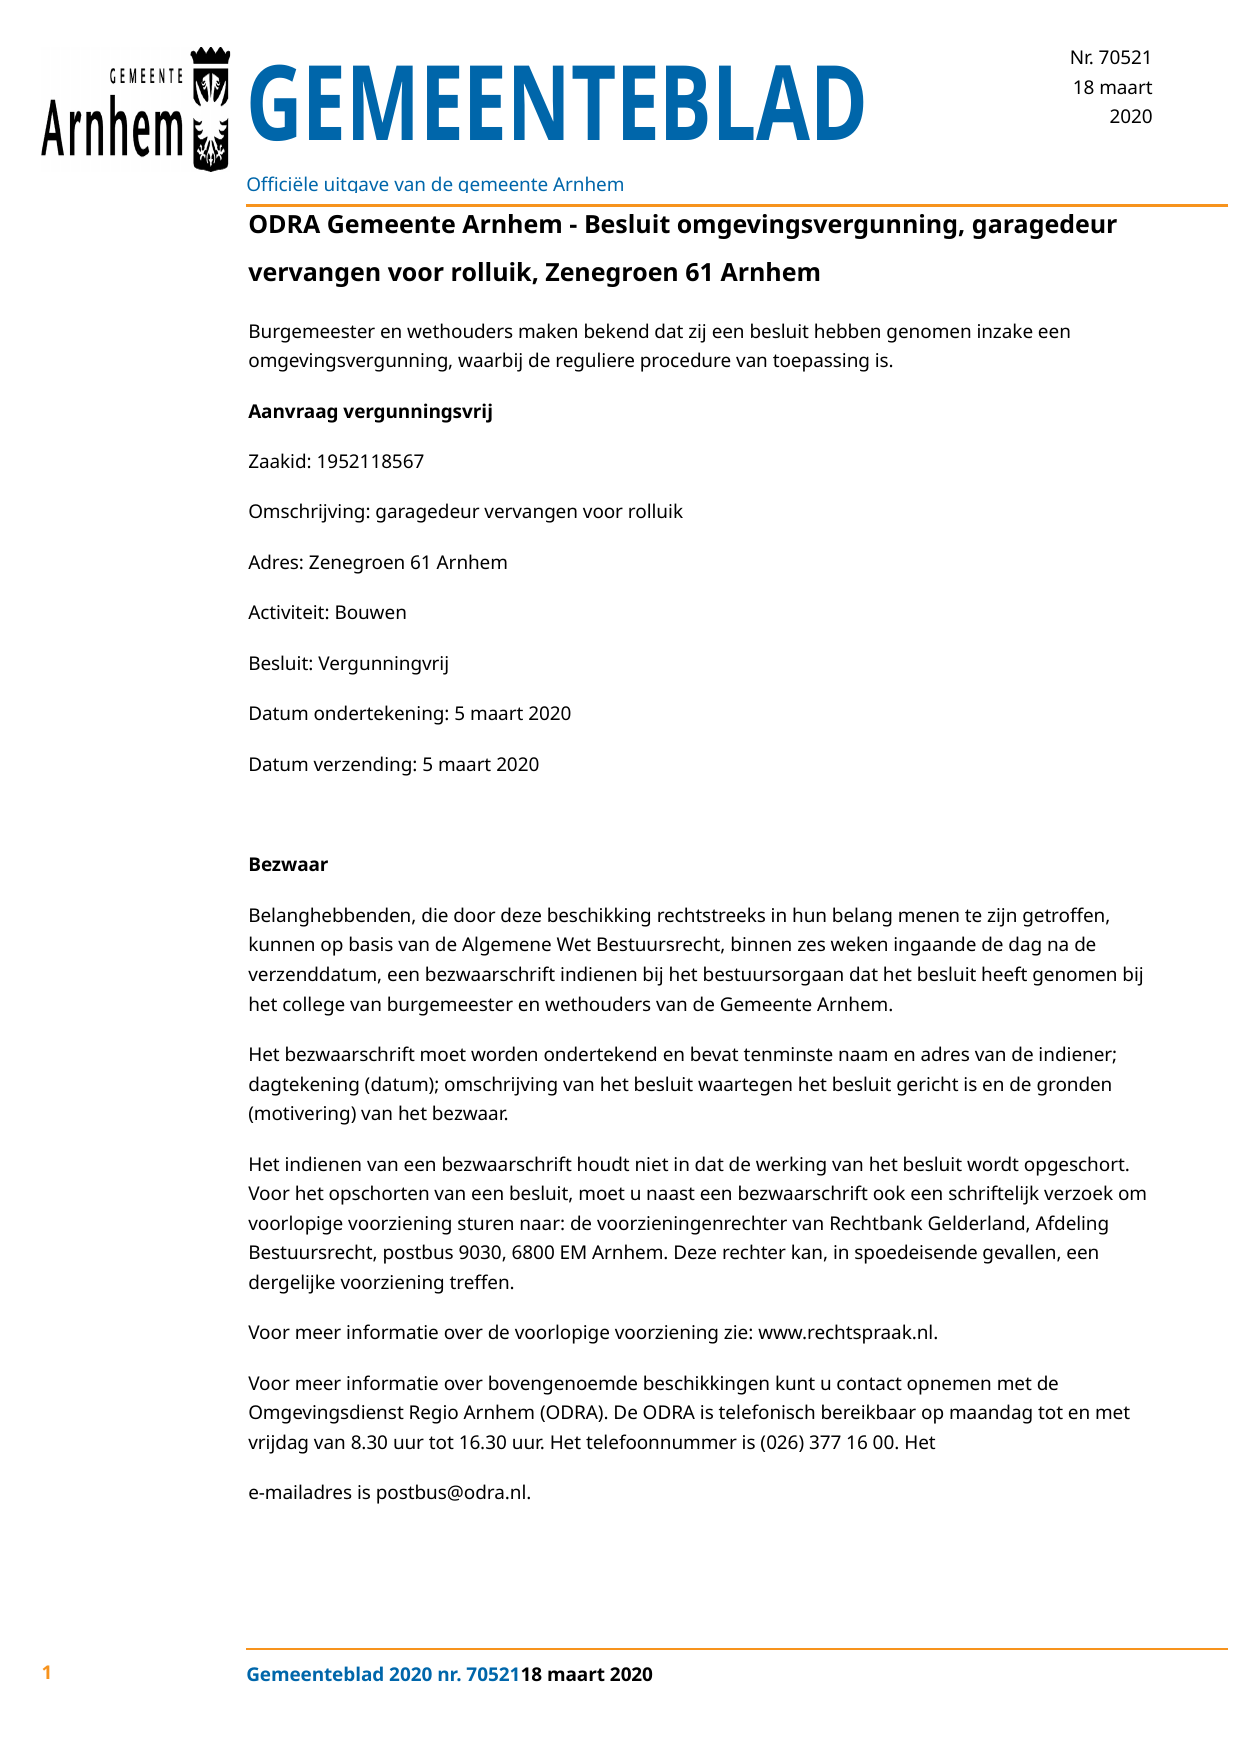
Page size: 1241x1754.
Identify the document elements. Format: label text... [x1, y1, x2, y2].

text ODRA Gemeente Arnhem - Besluit omgevingsvergunning, garagedeur vervangen voor rolluik, Zenegroen 61 Arnhem [248, 207, 1152, 288]
text Datum ondertekening: 5 maart 2020 [248, 700, 1152, 726]
text Het indienen van een bezwaarschrift houdt niet in dat de werking van het besluit wordt opgeschort. Voor het opschorten van een besluit, moet u naast een bezwaarschrift ook een schriftelijk verzoek om voorlopige voorziening sturen naar: de voorzieningenrechter van Rechtbank Gelderland, Afdeling Bestuursrecht, postbus 9030, 6800 EM Arnhem. Deze rechter kan, in spoedeisende gevallen, een dergelijke voorziening treffen. [248, 1151, 1152, 1295]
text Burgemeester en wethouders maken bekend dat zij een besluit hebben genomen inzake een omgevingsvergunning, waarbij de reguliere procedure van toepassing is. [248, 318, 1152, 373]
text Adres: Zenegroen 61 Arnhem [248, 549, 1152, 575]
text Besluit: Vergunningvrij [248, 650, 1152, 676]
text Omschrijving: garagedeur vervangen voor rolluik [248, 499, 1152, 524]
picture [41, 47, 231, 172]
text Belanghebbenden, die door deze beschikking rechtstreeks in hun belang menen te zijn getroffen, kunnen op basis van de Algemene Wet Bestuursrecht, binnen zes weken ingaande de dag na de verzenddatum, een bezwaarschrift indienen bij het bestuursorgaan dat het besluit heeft genomen bij het college van burgemeester en wethouders van de Gemeente Arnhem. [248, 902, 1152, 1017]
text Aanvraag vergunningsvrij [248, 398, 1152, 424]
text e-mailadres is postbus@odra.nl. [248, 1479, 1152, 1505]
text Datum verzending: 5 maart 2020 [248, 751, 1152, 777]
text Voor meer informatie over de voorlopige voorziening zie: www.rechtspraak.nl. [248, 1319, 1152, 1345]
text Het bezwaarschrift moet worden ondertekend en bevat tenminste naam en adres van de indiener; dagtekening (datum); omschrijving van het besluit waartegen het besluit gericht is en de gronden (motivering) van het bezwaar. [248, 1041, 1152, 1126]
text Activiteit: Bouwen [248, 599, 1152, 625]
text Bezwaar [248, 852, 1152, 877]
text Voor meer informatie over bovengenoemde beschikkingen kunt u contact opnemen met de Omgevingsdienst Regio Arnhem (ODRA). De ODRA is telefonisch bereikbaar op maandag tot en met vrijdag van 8.30 uur tot 16.30 uur. Het telefoonnummer is (026) 377 16 00. Het [248, 1370, 1152, 1455]
text Zaakid: 1952118567 [248, 448, 1152, 474]
